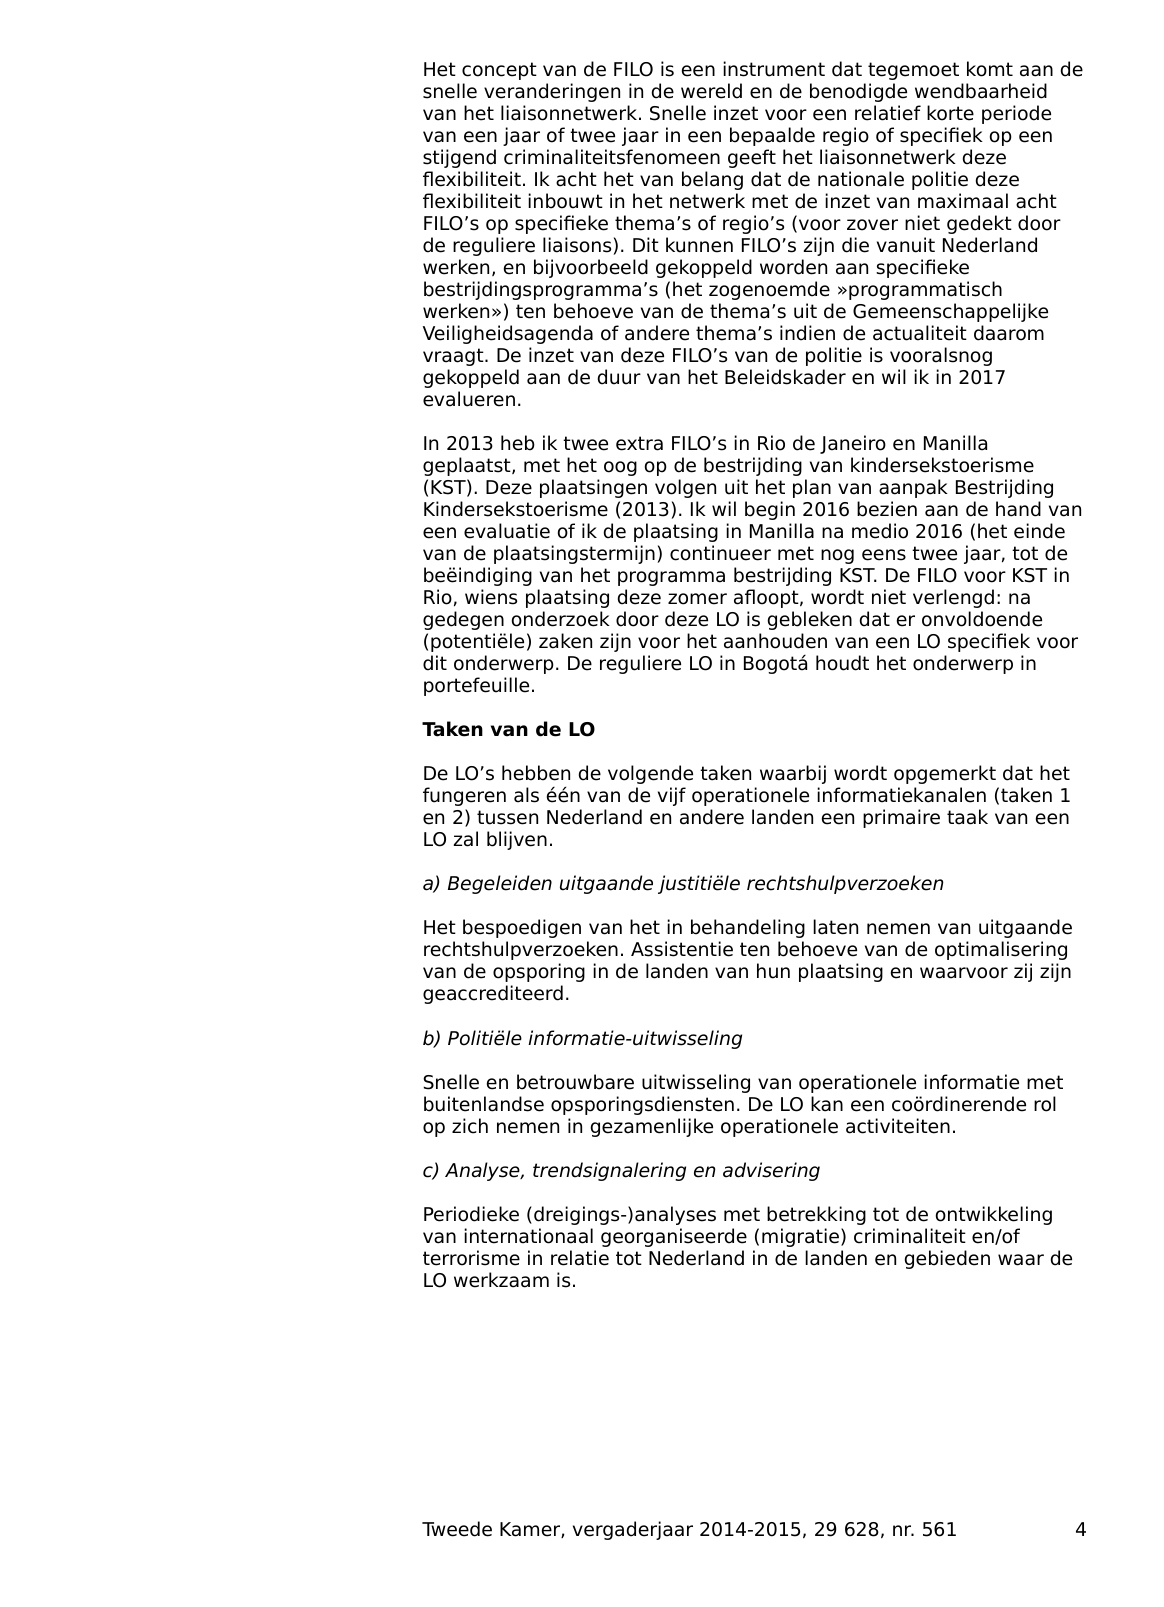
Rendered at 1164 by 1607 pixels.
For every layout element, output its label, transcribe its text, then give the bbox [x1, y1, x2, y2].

text Het bespoedigen van het in behandeling laten nemen van uitgaande rechtshulpverzoeken. Assistentie ten behoeve van de optimalisering van de opsporing in de landen van hun plaatsing en waarvoor zij zijn geaccrediteerd. [422, 917, 1087, 1005]
subtitle a) Begeleiden uitgaande justitiële rechtshulpverzoeken [422, 873, 1087, 895]
text Het concept van de FILO is een instrument dat tegemoet komt aan de snelle veranderingen in de wereld en de benodigde wendbaarheid van het liaisonnetwerk. Snelle inzet voor een relatief korte periode van een jaar of twee jaar in een bepaalde regio of specifiek op een stijgend criminaliteitsfenomeen geeft het liaisonnetwerk deze flexibiliteit. Ik acht het van belang dat de nationale politie deze flexibiliteit inbouwt in het netwerk met de inzet van maximaal acht FILO’s op specifieke thema’s of regio’s (voor zover niet gedekt door de reguliere liaisons). Dit kunnen FILO’s zijn die vanuit Nederland werken, en bijvoorbeeld gekoppeld worden aan specifieke bestrijdingsprogramma’s (het zogenoemde »programmatisch werken») ten behoeve van de thema’s uit de Gemeenschappelijke Veiligheidsagenda of andere thema’s indien de actualiteit daarom vraagt. De inzet van deze FILO’s van de politie is vooralsnog gekoppeld aan de duur van het Beleidskader en wil ik in 2017 evalueren. [422, 59, 1087, 411]
text In 2013 heb ik twee extra FILO’s in Rio de Janeiro en Manilla geplaatst, met het oog op de bestrijding van kindersekstoerisme (KST). Deze plaatsingen volgen uit het plan van aanpak Bestrijding Kindersekstoerisme (2013). Ik wil begin 2016 bezien aan de hand van een evaluatie of ik de plaatsing in Manilla na medio 2016 (het einde van de plaatsingstermijn) continueer met nog eens twee jaar, tot de beëindiging van het programma bestrijding KST. De FILO voor KST in Rio, wiens plaatsing deze zomer afloopt, wordt niet verlengd: na gedegen onderzoek door deze LO is gebleken dat er onvoldoende (potentiële) zaken zijn voor het aanhouden van een LO specifiek voor dit onderwerp. De reguliere LO in Bogotá houdt het onderwerp in portefeuille. [422, 433, 1087, 697]
text Snelle en betrouwbare uitwisseling van operationele informatie met buitenlandse opsporingsdiensten. De LO kan een coördinerende rol op zich nemen in gezamenlijke operationele activiteiten. [422, 1072, 1087, 1137]
text De LO’s hebben de volgende taken waarbij wordt opgemerkt dat het fungeren als één van de vijf operationele informatiekanalen (taken 1 en 2) tussen Nederland en andere landen een primaire taak van een LO zal blijven. [422, 763, 1087, 851]
subtitle Taken van de LO [422, 719, 1087, 741]
subtitle c) Analyse, trendsignalering en advisering [422, 1160, 1087, 1182]
subtitle b) Politiële informatie-uitwisseling [422, 1027, 1087, 1049]
text Periodieke (dreigings-)analyses met betrekking tot de ontwikkeling van internationaal georganiseerde (migratie) criminaliteit en/of terrorisme in relatie tot Nederland in de landen en gebieden waar de LO werkzaam is. [422, 1204, 1087, 1292]
